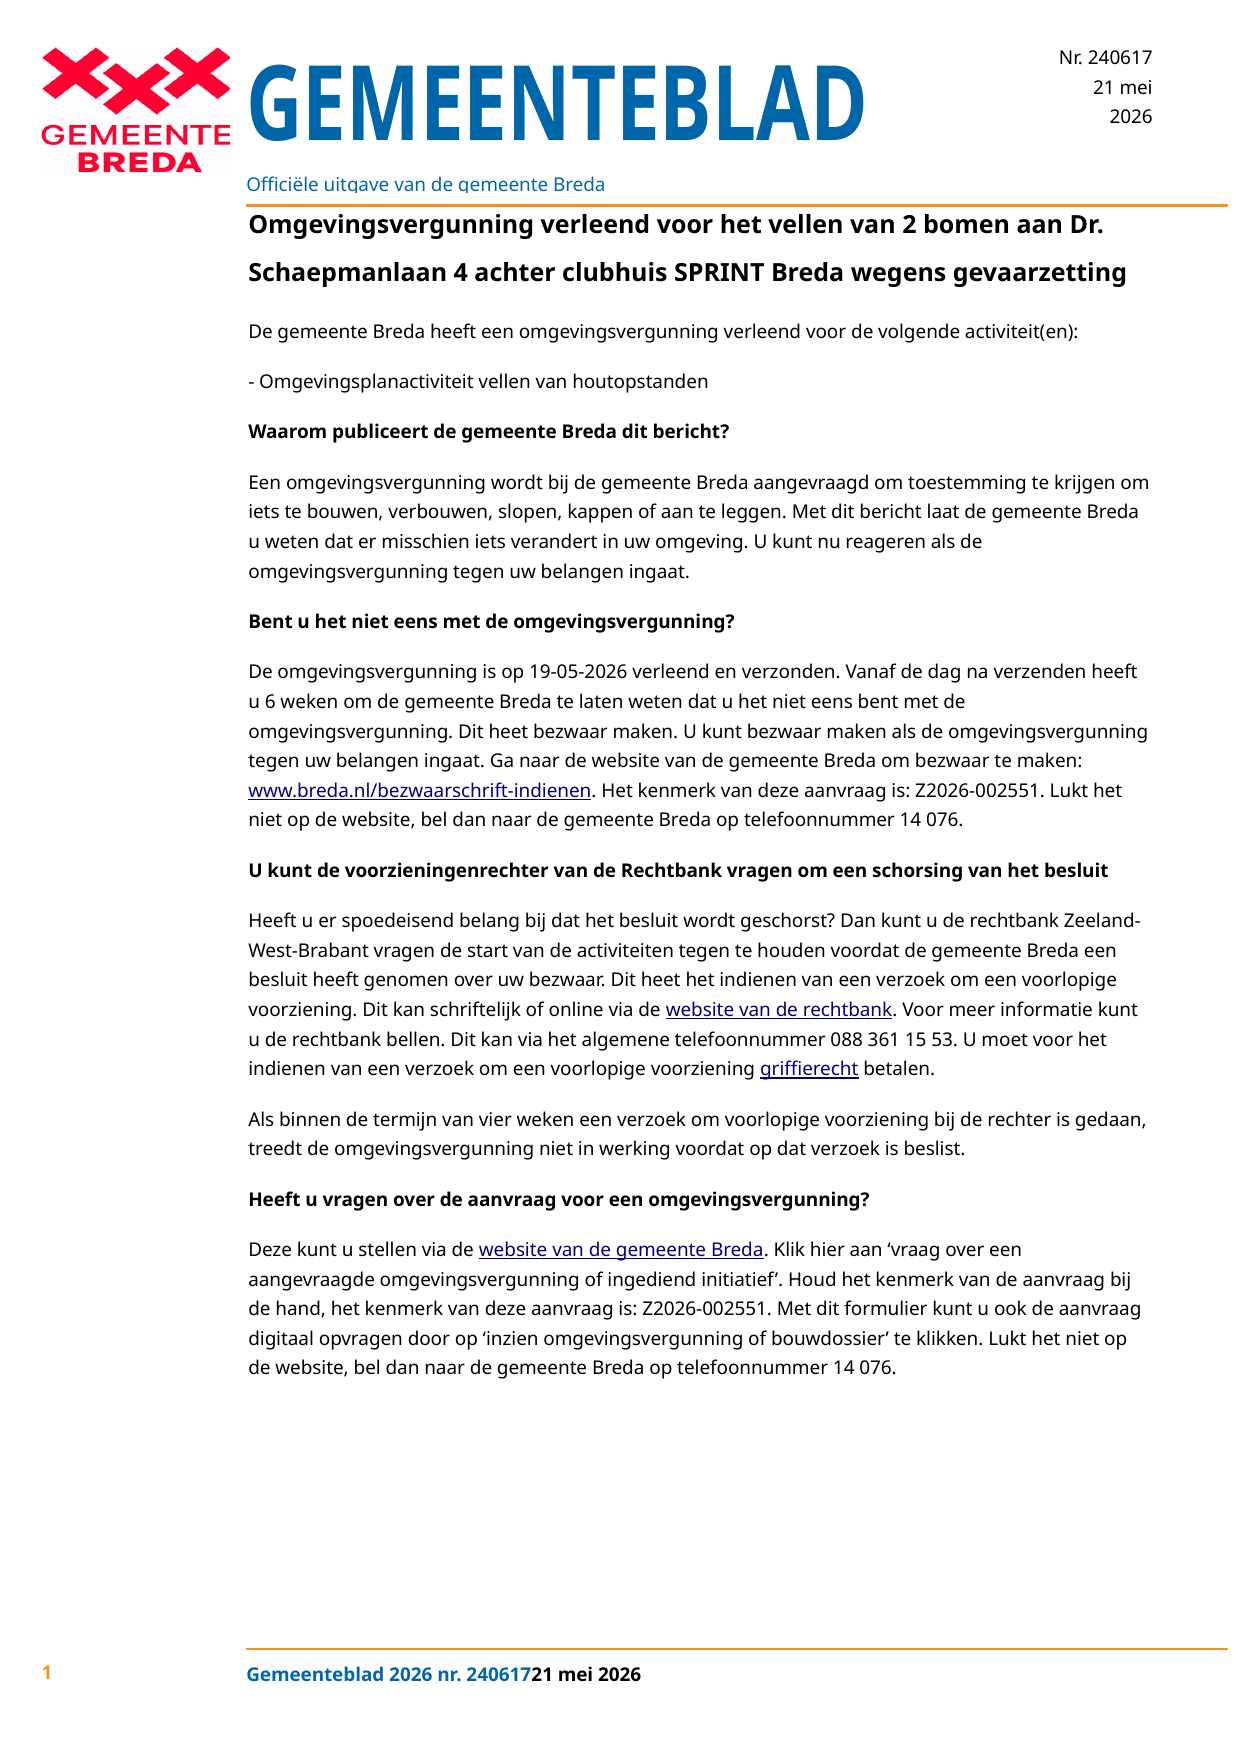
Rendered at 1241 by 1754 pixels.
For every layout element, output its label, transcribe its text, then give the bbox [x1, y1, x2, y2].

text Waarom publiceert de gemeente Breda dit bericht? [248, 419, 1152, 444]
text Omgevingsvergunning verleend voor het vellen van 2 bomen aan Dr. Schaepmanlaan 4 achter clubhuis SPRINT Breda wegens gevaarzetting [248, 207, 1152, 288]
text De gemeente Breda heeft een omgevingsvergunning verleend voor de volgende activiteit(en): [248, 318, 1152, 344]
text Heeft u vragen over de aanvraag voor een omgevingsvergunning? [248, 1186, 1152, 1212]
text Als binnen de termijn van vier weken een verzoek om voorlopige voorziening bij de rechter is gedaan, treedt de omgevingsvergunning niet in werking voordat op dat verzoek is beslist. [248, 1106, 1152, 1161]
text U kunt de voorzieningenrechter van de Rechtbank vragen om een schorsing van het besluit [248, 857, 1152, 883]
text Heeft u er spoedeisend belang bij dat het besluit wordt geschorst? Dan kunt u de rechtbank Zeeland-West-Brabant vragen de start van de activiteiten tegen te houden voordat de gemeente Breda een besluit heeft genomen over uw bezwaar. Dit heet het indienen van een verzoek om een voorlopige voorziening. Dit kan schriftelijk of online via de website van de rechtbank. Voor meer informatie kunt u de rechtbank bellen. Dit kan via het algemene telefoonnummer 088 361 15 53. U moet voor het indienen van een verzoek om een voorlopige voorziening griffierecht betalen. [248, 907, 1152, 1081]
text Bent u het niet eens met de omgevingsvergunning? [248, 608, 1152, 634]
text - Omgevingsplanactiviteit vellen van houtopstanden [248, 368, 1152, 394]
text Deze kunt u stellen via de website van de gemeente Breda. Klik hier aan ‘vraag over een aangevraagde omgevingsvergunning of ingediend initiatief’. Houd het kenmerk van de aanvraag bij de hand, het kenmerk van deze aanvraag is: Z2026-002551. Met dit formulier kunt u ook de aanvraag digitaal opvragen door op ‘inzien omgevingsvergunning of bouwdossier’ te klikken. Lukt het niet op de website, bel dan naar de gemeente Breda op telefoonnummer 14 076. [248, 1236, 1152, 1380]
picture [41, 47, 231, 172]
text Een omgevingsvergunning wordt bij de gemeente Breda aangevraagd om toestemming te krijgen om iets te bouwen, verbouwen, slopen, kappen of aan te leggen. Met dit bericht laat de gemeente Breda u weten dat er misschien iets verandert in uw omgeving. U kunt nu reageren als de omgevingsvergunning tegen uw belangen ingaat. [248, 469, 1152, 584]
text De omgevingsvergunning is op 19-05-2026 verleend en verzonden. Vanaf de dag na verzenden heeft u 6 weken om de gemeente Breda te laten weten dat u het niet eens bent met de omgevingsvergunning. Dit heet bezwaar maken. U kunt bezwaar maken als de omgevingsvergunning tegen uw belangen ingaat. Ga naar de website van de gemeente Breda om bezwaar te maken: www.breda.nl/bezwaarschrift-indienen. Het kenmerk van deze aanvraag is: Z2026-002551. Lukt het niet op de website, bel dan naar de gemeente Breda op telefoonnummer 14 076. [248, 659, 1152, 832]
